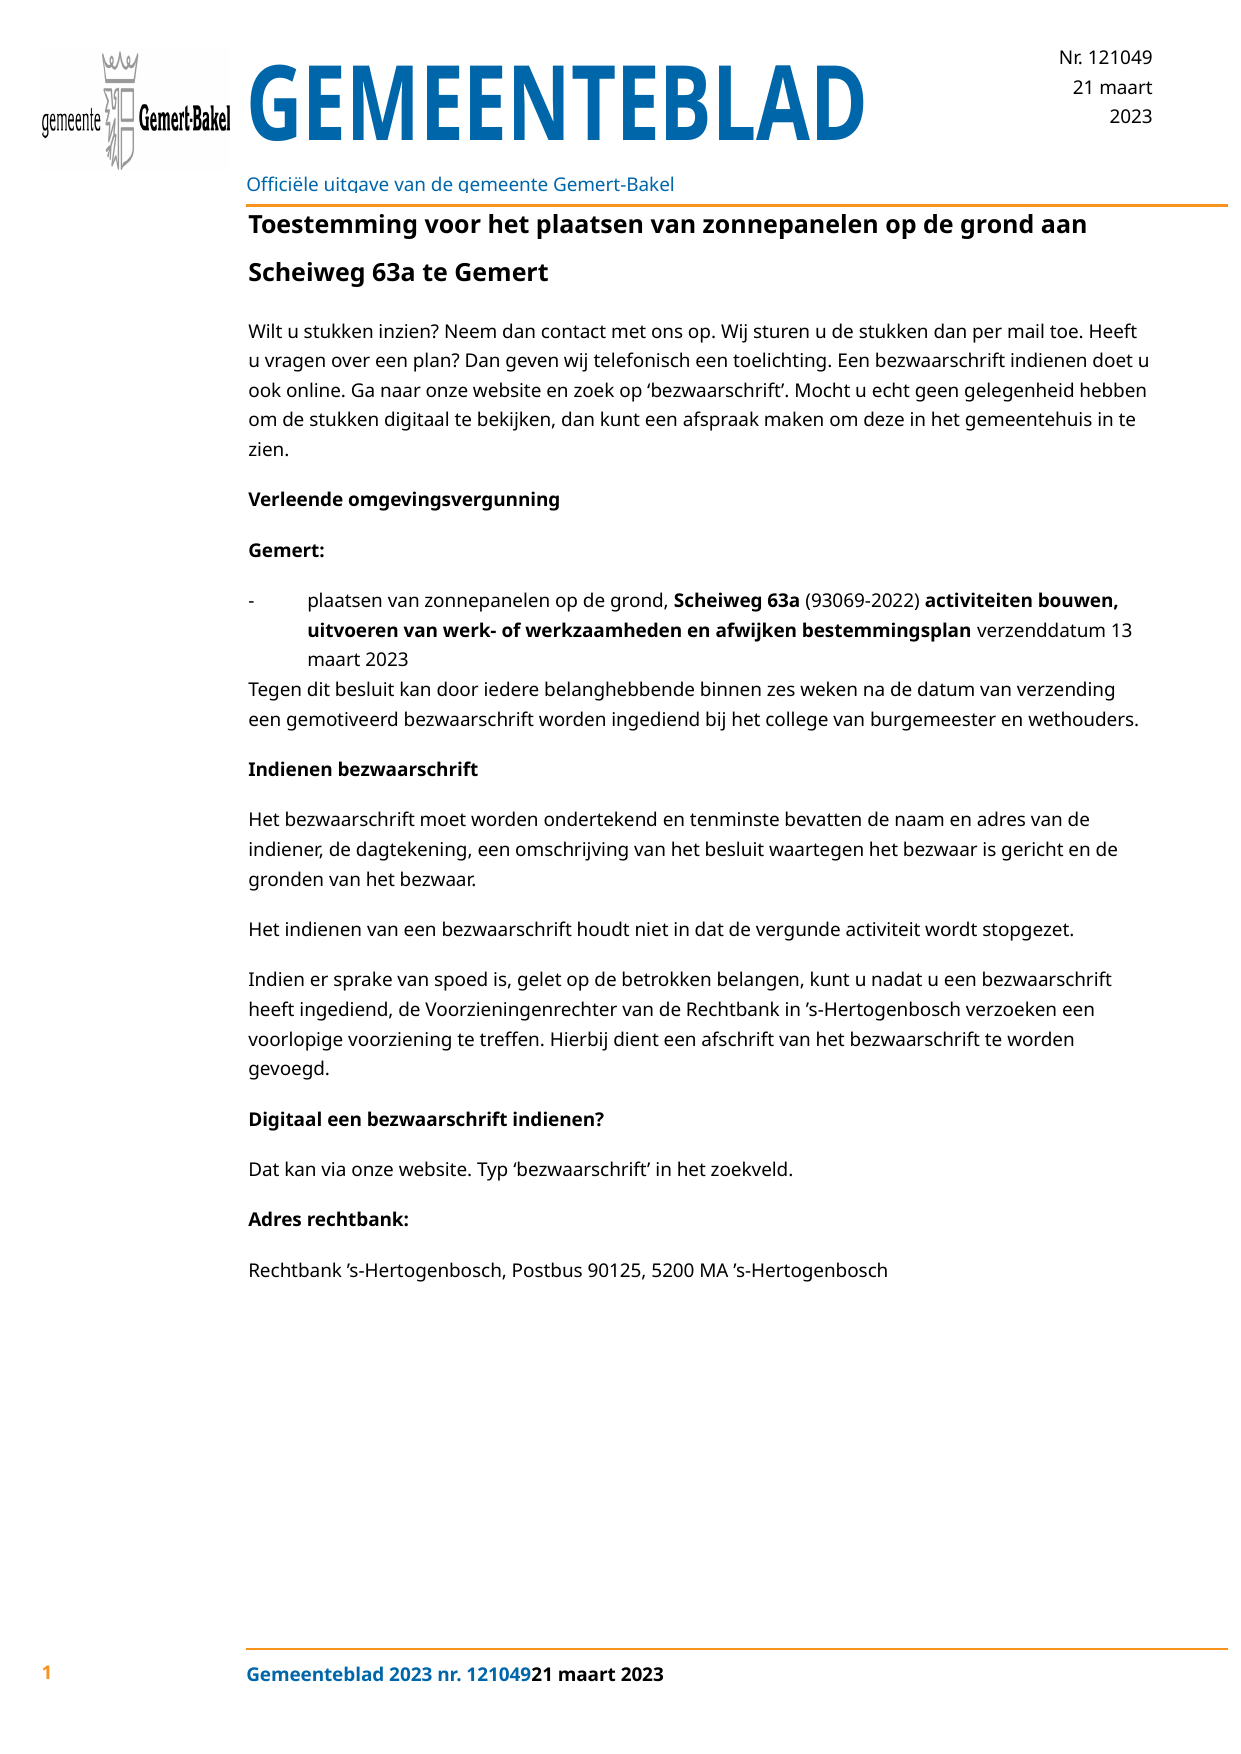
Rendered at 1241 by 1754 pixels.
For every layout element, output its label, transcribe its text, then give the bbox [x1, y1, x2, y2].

text Gemert: [248, 537, 1152, 563]
text Wilt u stukken inzien? Neem dan contact met ons op. Wij sturen u de stukken dan per mail toe. Heeft u vragen over een plan? Dan geven wij telefonisch een toelichting. Een bezwaarschrift indienen doet u ook online. Ga naar onze website en zoek op ‘bezwaarschrift’. Mocht u echt geen gelegenheid hebben om de stukken digitaal te bekijken, dan kunt een afspraak maken om deze in het gemeentehuis in te zien. [248, 318, 1152, 462]
text Het indienen van een bezwaarschrift houdt niet in dat de vergunde activiteit wordt stopgezet. [248, 916, 1152, 942]
text Adres rechtbank: [248, 1207, 1152, 1232]
text Tegen dit besluit kan door iedere belanghebbende binnen zes weken na de datum van verzending een gemotiveerd bezwaarschrift worden ingediend bij het college van burgemeester en wethouders. [248, 676, 1152, 732]
text Het bezwaarschrift moet worden ondertekend en tenminste bevatten de naam en adres van de indiener, de dagtekening, een omschrijving van het besluit waartegen het bezwaar is gericht en de gronden van het bezwaar. [248, 807, 1152, 892]
text Rechtbank ’s-Hertogenbosch, Postbus 90125, 5200 MA ’s-Hertogenbosch [248, 1257, 1152, 1283]
text Digitaal een bezwaarschrift indienen? [248, 1106, 1152, 1132]
text Toestemming voor het plaatsen van zonnepanelen op de grond aan Scheiweg 63a te Gemert [248, 207, 1152, 288]
list plaatsen van zonnepanelen op de grond, Scheiweg 63a (93069-2022) activiteiten bouwen, uitvoeren van werk- of werkzaamheden en afwijken bestemmingsplan verzenddatum 13 maart 2023 [248, 587, 1152, 672]
text Indien er sprake van spoed is, gelet op de betrokken belangen, kunt u nadat u een bezwaarschrift heeft ingediend, de Voorzieningenrechter van de Rechtbank in ’s-Hertogenbosch verzoeken een voorlopige voorziening te treffen. Hierbij dient een afschrift van het bezwaarschrift te worden gevoegd. [248, 967, 1152, 1081]
text Indienen bezwaarschrift [248, 756, 1152, 782]
text Dat kan via onze website. Typ ‘bezwaarschrift’ in het zoekveld. [248, 1156, 1152, 1182]
picture [41, 47, 231, 172]
text Verleende omgevingsvergunning [248, 487, 1152, 512]
